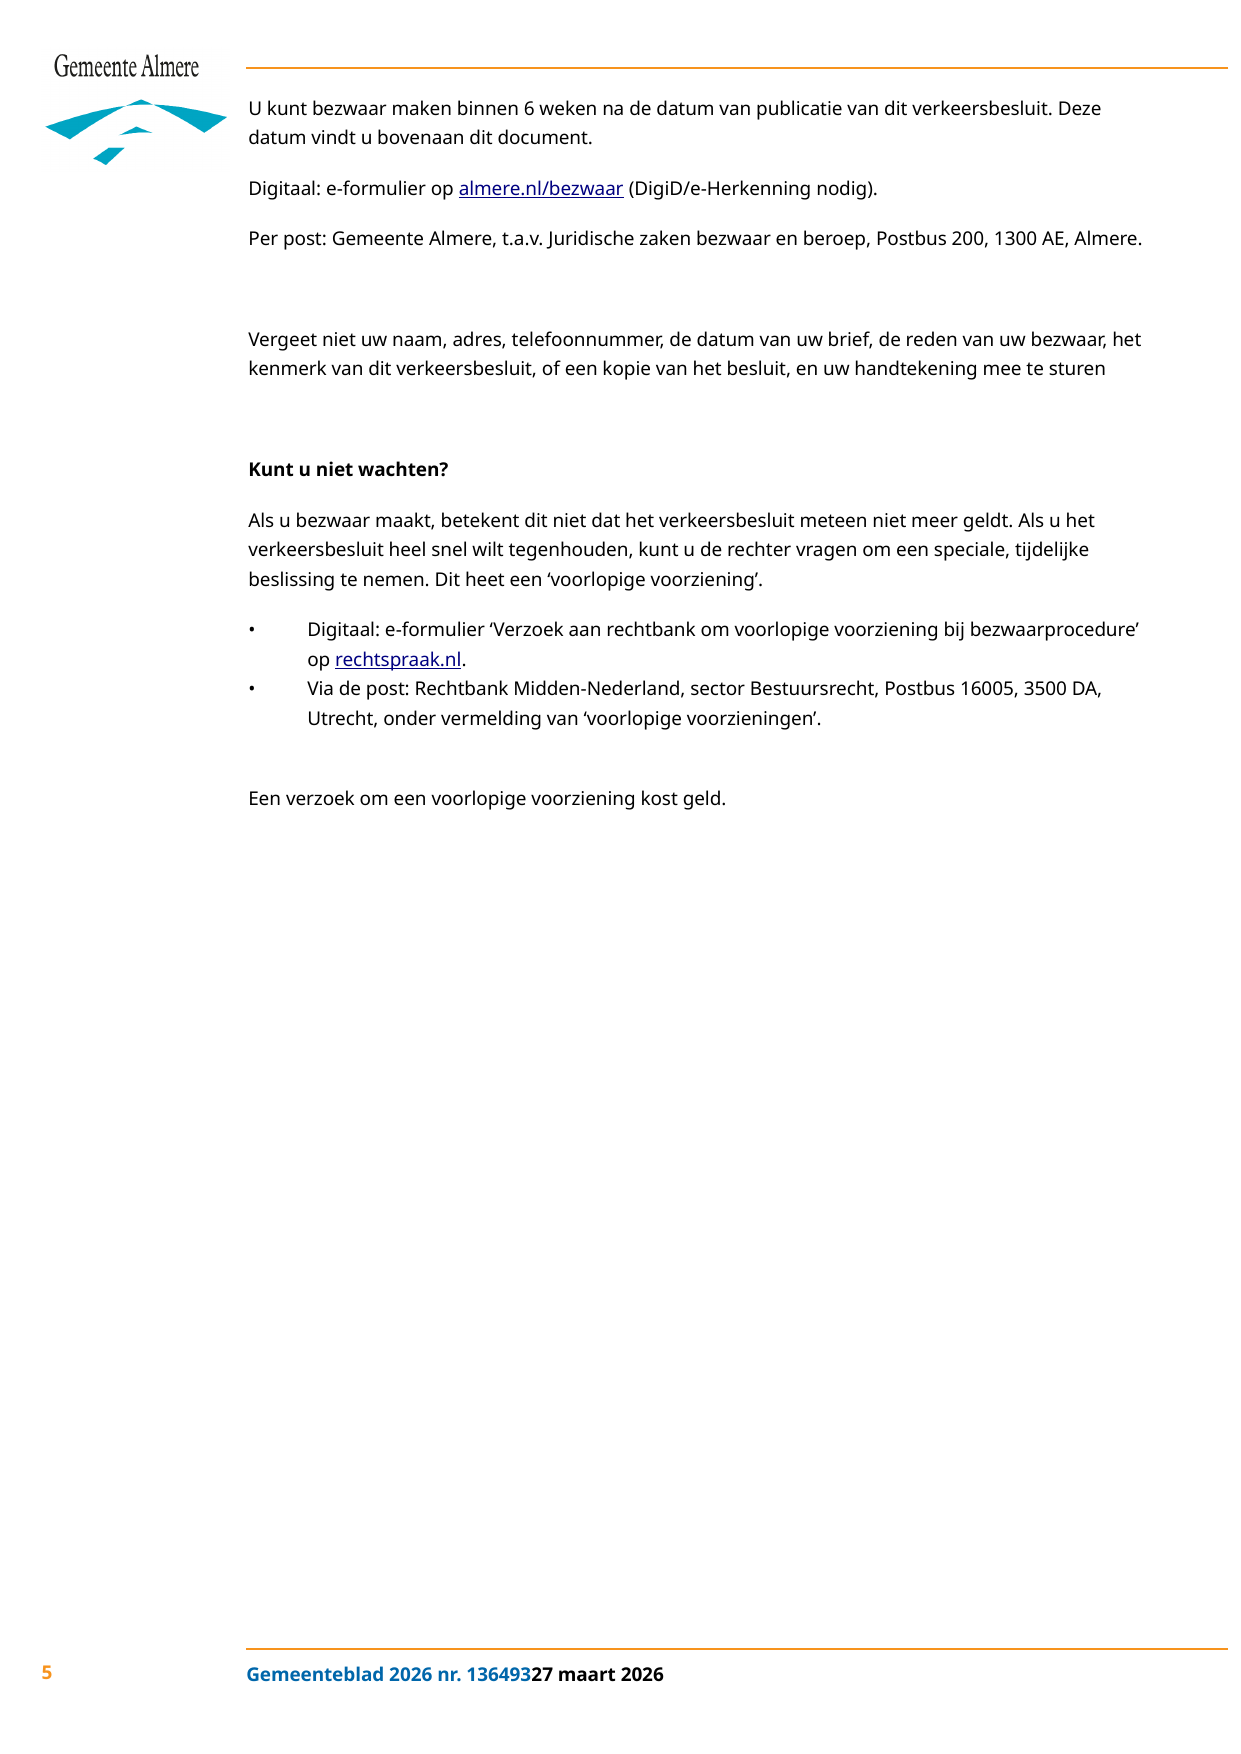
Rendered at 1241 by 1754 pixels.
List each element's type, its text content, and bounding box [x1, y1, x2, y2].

picture [41, 47, 231, 172]
text Een verzoek om een voorlopige voorziening kost geld. [248, 785, 1152, 811]
text Kunt u niet wachten? [248, 456, 1152, 482]
text Als u bezwaar maakt, betekent dit niet dat het verkeersbesluit meteen niet meer geldt. Als u het verkeersbesluit heel snel wilt tegenhouden, kunt u de rechter vragen om een speciale, tijdelijke beslissing te nemen. Dit heet een ‘voorlopige voorziening’. [248, 507, 1152, 592]
text Vergeet niet uw naam, adres, telefoonnummer, de datum van uw brief, de reden van uw bezwaar, het kenmerk van dit verkeersbesluit, of een kopie van het besluit, en uw handtekening mee te sturen [248, 326, 1152, 381]
list Via de post: Rechtbank Midden-Nederland, sector Bestuursrecht, Postbus 16005, 3500 DA, Utrecht, onder vermelding van ‘voorlopige voorzieningen’. [248, 676, 1152, 731]
text Digitaal: e-formulier op almere.nl/bezwaar (DigiD/e-Herkenning nodig). [248, 175, 1152, 201]
list Digitaal: e-formulier ‘Verzoek aan rechtbank om voorlopige voorziening bij bezwaarprocedure’ op rechtspraak.nl. [248, 616, 1152, 672]
text U kunt bezwaar maken binnen 6 weken na de datum van publicatie van dit verkeersbesluit. Deze datum vindt u bovenaan dit document. [248, 95, 1152, 150]
text Per post: Gemeente Almere, t.a.v. Juridische zaken bezwaar en beroep, Postbus 200, 1300 AE, Almere. [248, 225, 1152, 251]
